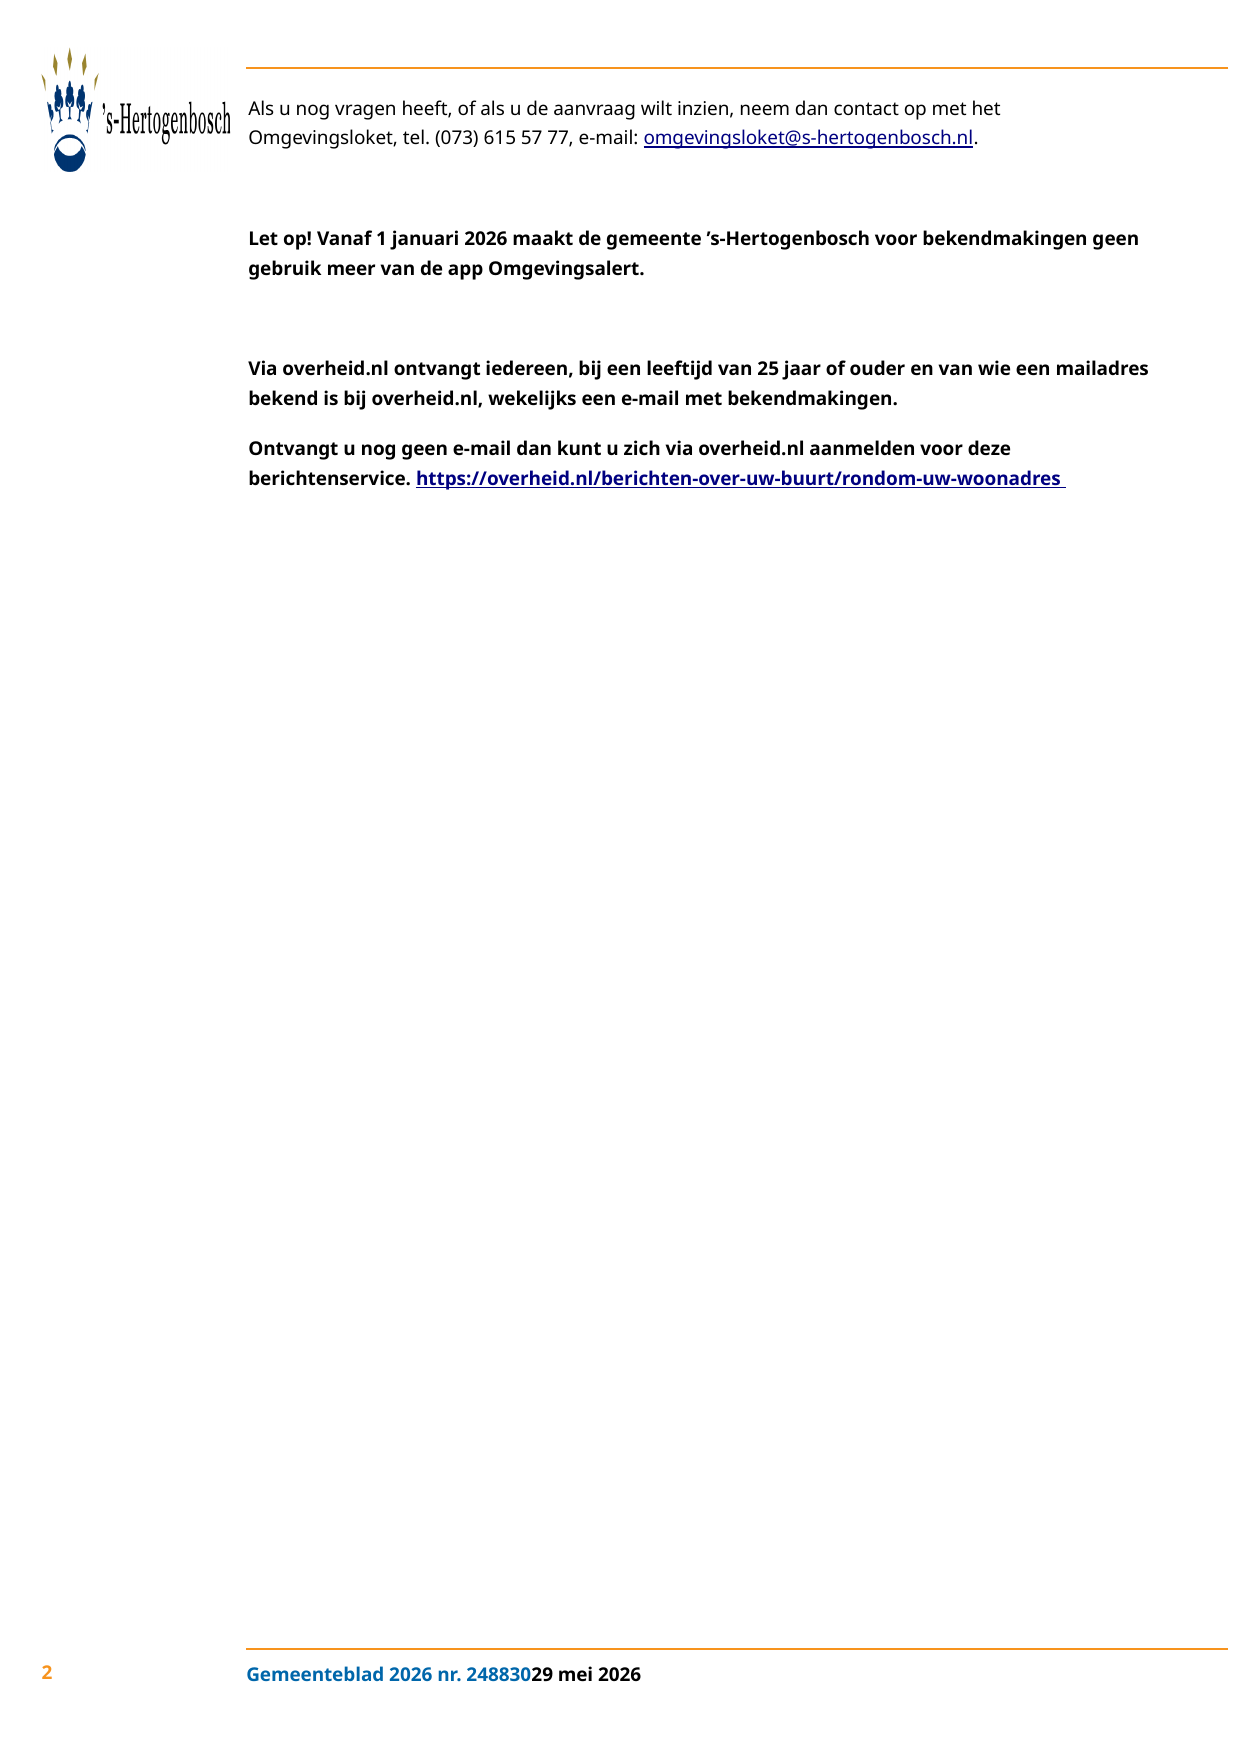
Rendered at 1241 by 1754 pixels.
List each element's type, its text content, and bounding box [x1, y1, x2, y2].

text Als u nog vragen heeft, of als u de aanvraag wilt inzien, neem dan contact op met het Omgevingsloket, tel. (073) 615 57 77, e-mail: omgevingsloket@s-hertogenbosch.nl. [248, 95, 1152, 150]
text Via overheid.nl ontvangt iedereen, bij een leeftijd van 25 jaar of ouder en van wie een mailadres bekend is bij overheid.nl, wekelijks een e-mail met bekendmakingen. [248, 356, 1152, 411]
text Let op! Vanaf 1 januari 2026 maakt de gemeente ’s-Hertogenbosch voor bekendmakingen geen gebruik meer van de app Omgevingsalert. [248, 225, 1152, 281]
text Ontvangt u nog geen e-mail dan kunt u zich via overheid.nl aanmelden voor deze berichtenservice. https://overheid.nl/berichten-over-uw-buurt/rondom-uw-woonadres [248, 436, 1152, 491]
picture [41, 47, 231, 172]
